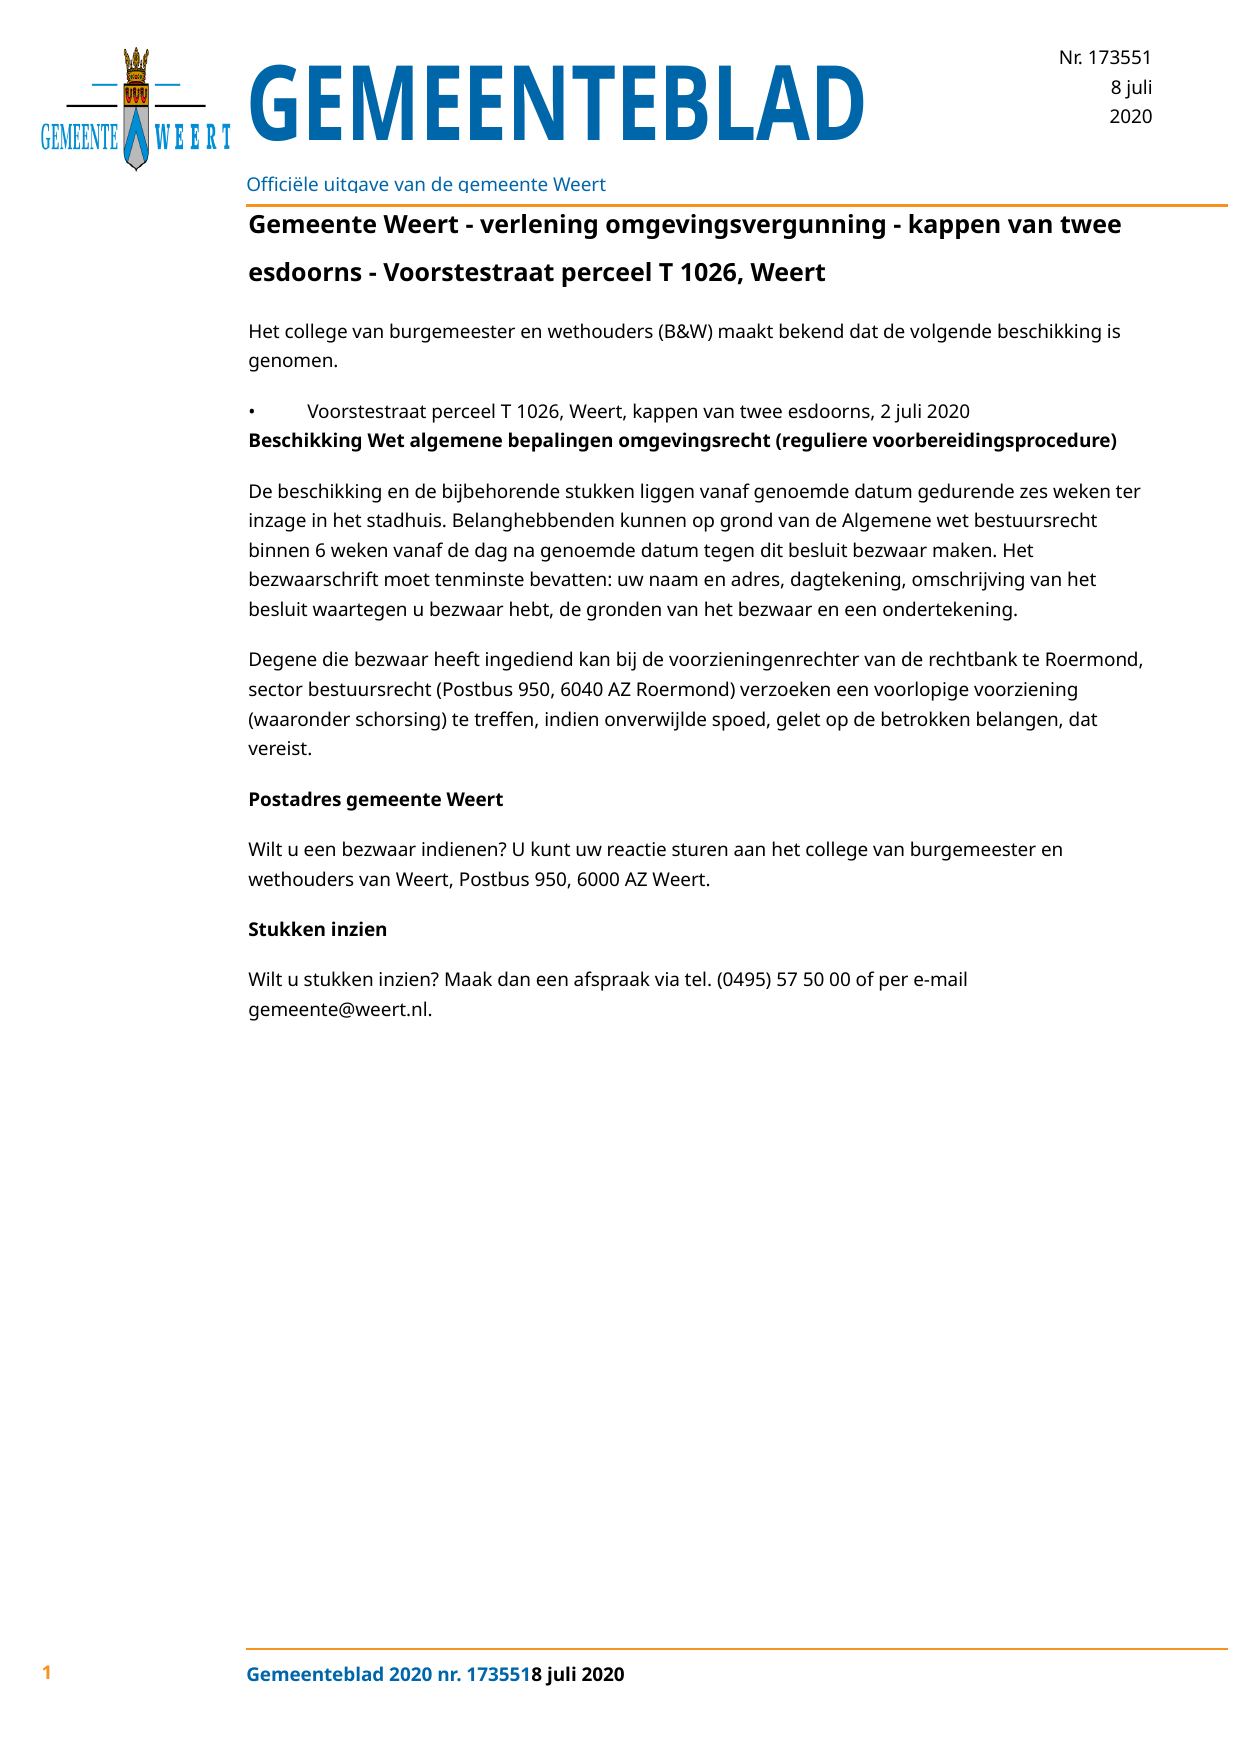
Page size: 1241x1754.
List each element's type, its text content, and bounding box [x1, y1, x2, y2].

text Het college van burgemeester en wethouders (B&W) maakt bekend dat de volgende beschikking is genomen. [248, 318, 1152, 373]
text De beschikking en de bijbehorende stukken liggen vanaf genoemde datum gedurende zes weken ter inzage in het stadhuis. Belanghebbenden kunnen op grond van de Algemene wet bestuursrecht binnen 6 weken vanaf de dag na genoemde datum tegen dit besluit bezwaar maken. Het bezwaarschrift moet tenminste bevatten: uw naam en adres, dagtekening, omschrijving van het besluit waartegen u bezwaar hebt, de gronden van het bezwaar en een ondertekening. [248, 478, 1152, 622]
text Degene die bezwaar heeft ingediend kan bij de voorzieningenrechter van de rechtbank te Roermond, sector bestuursrecht (Postbus 950, 6040 AZ Roermond) verzoeken een voorlopige voorziening (waaronder schorsing) te treffen, indien onverwijlde spoed, gelet op de betrokken belangen, dat vereist. [248, 647, 1152, 761]
text Gemeente Weert - verlening omgevingsvergunning - kappen van twee esdoorns - Voorstestraat perceel T 1026, Weert [248, 207, 1152, 288]
text Postadres gemeente Weert [248, 786, 1152, 812]
text Wilt u stukken inzien? Maak dan een afspraak via tel. (0495) 57 50 00 of per e-mail gemeente@weert.nl. [248, 967, 1152, 1022]
list Voorstestraat perceel T 1026, Weert, kappen van twee esdoorns, 2 juli 2020 [248, 398, 1152, 424]
text Wilt u een bezwaar indienen? U kunt uw reactie sturen aan het college van burgemeester en wethouders van Weert, Postbus 950, 6000 AZ Weert. [248, 836, 1152, 892]
text Beschikking Wet algemene bepalingen omgevingsrecht (reguliere voorbereidingsprocedure) [248, 427, 1152, 453]
picture [41, 47, 231, 172]
text Stukken inzien [248, 916, 1152, 942]
